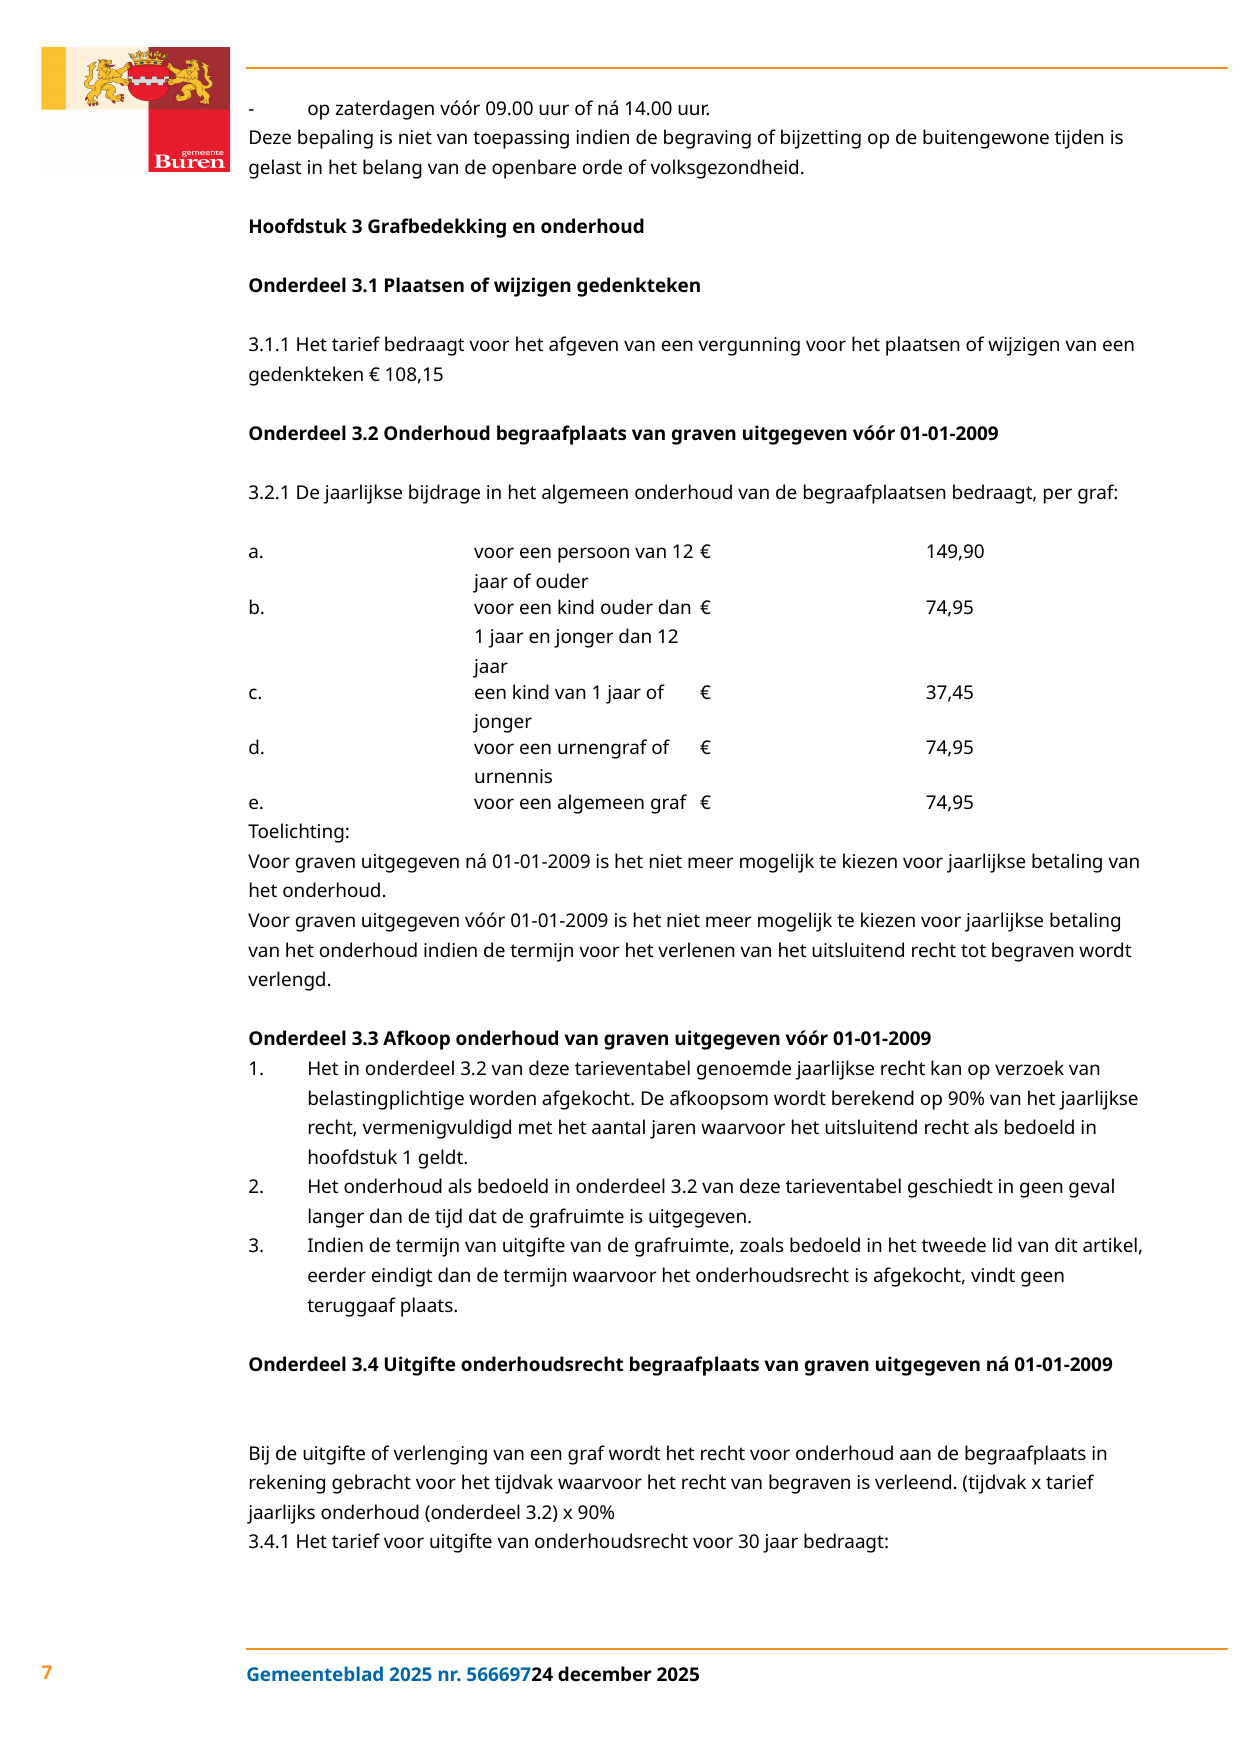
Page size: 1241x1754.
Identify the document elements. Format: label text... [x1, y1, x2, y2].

table_cell d. [248, 734, 474, 789]
text Voor graven uitgegeven ná 01-01-2009 is het niet meer mogelijk te kiezen voor jaarlijkse betaling van het onderhoud. [248, 848, 1152, 903]
table_cell b. [248, 594, 474, 679]
picture [41, 47, 231, 172]
text Onderdeel 3.1 Plaatsen of wijzigen gedenkteken [248, 272, 1152, 298]
table_cell € [700, 734, 926, 789]
table_cell 74,95 [926, 594, 1152, 679]
table_cell € [700, 790, 926, 815]
text Onderdeel 3.3 Afkoop onderhoud van graven uitgegeven vóór 01-01-2009 [248, 1026, 1152, 1051]
list Het onderhoud als bedoeld in onderdeel 3.2 van deze tarieventabel geschiedt in geen geval langer dan de tijd dat de grafruimte is uitgegeven. [248, 1173, 1152, 1229]
text Bij de uitgifte of verlenging van een graf wordt het recht voor onderhoud aan de begraafplaats in rekening gebracht voor het tijdvak waarvoor het recht van begraven is verleend. (tijdvak x tarief jaarlijks onderhoud (onderdeel 3.2) x 90% [248, 1440, 1152, 1524]
text Hoofdstuk 3 Grafbedekking en onderhoud [248, 213, 1152, 239]
text Deze bepaling is niet van toepassing indien de begraving of bijzetting op de buitengewone tijden is gelast in het belang van de openbare orde of volksgezondheid. [248, 124, 1152, 180]
table_cell € [700, 679, 926, 734]
table_header € [700, 539, 926, 594]
text Voor graven uitgegeven vóór 01-01-2009 is het niet meer mogelijk te kiezen voor jaarlijkse betaling van het onderhoud indien de termijn voor het verlenen van het uitsluitend recht tot begraven wordt verlengd. [248, 907, 1152, 992]
table_cell voor een algemeen graf [474, 790, 700, 815]
table_cell e. [248, 790, 474, 815]
text 3.4.1 Het tarief voor uitgifte van onderhoudsrecht voor 30 jaar bedraagt: [248, 1528, 1152, 1554]
list Indien de termijn van uitgifte van de grafruimte, zoals bedoeld in het tweede lid van dit artikel, eerder eindigt dan de termijn waarvoor het onderhoudsrecht is afgekocht, vindt geen teruggaaf plaats. [248, 1233, 1152, 1317]
text Onderdeel 3.4 Uitgifte onderhoudsrecht begraafplaats van graven uitgegeven ná 01-01-2009 [248, 1351, 1152, 1377]
table_header voor een persoon van 12 jaar of ouder [474, 539, 700, 594]
text Toelichting: [248, 818, 1152, 844]
table_cell voor een kind ouder dan 1 jaar en jonger dan 12 jaar [474, 594, 700, 679]
text 3.1.1 Het tarief bedraagt voor het afgeven van een vergunning voor het plaatsen of wijzigen van een gedenkteken € 108,15 [248, 331, 1152, 387]
list op zaterdagen vóór 09.00 uur of ná 14.00 uur. [248, 95, 1152, 121]
table_header a. [248, 539, 474, 594]
text 3.2.1 De jaarlijkse bijdrage in het algemeen onderhoud van de begraafplaatsen bedraagt, per graf: [248, 479, 1152, 505]
table_cell € [700, 594, 926, 679]
list Het in onderdeel 3.2 van deze tarieventabel genoemde jaarlijkse recht kan op verzoek van belastingplichtige worden afgekocht. De afkoopsom wordt berekend op 90% van het jaarlijkse recht, vermenigvuldigd met het aantal jaren waarvoor het uitsluitend recht als bedoeld in hoofdstuk 1 geldt. [248, 1055, 1152, 1169]
table_cell c. [248, 679, 474, 734]
text Onderdeel 3.2 Onderhoud begraafplaats van graven uitgegeven vóór 01-01-2009 [248, 420, 1152, 446]
table_cell 74,95 [926, 734, 1152, 789]
table_cell 74,95 [926, 790, 1152, 815]
table_cell een kind van 1 jaar of jonger [474, 679, 700, 734]
table_header 149,90 [926, 539, 1152, 594]
table_cell voor een urnengraf of urnennis [474, 734, 700, 789]
table_cell 37,45 [926, 679, 1152, 734]
